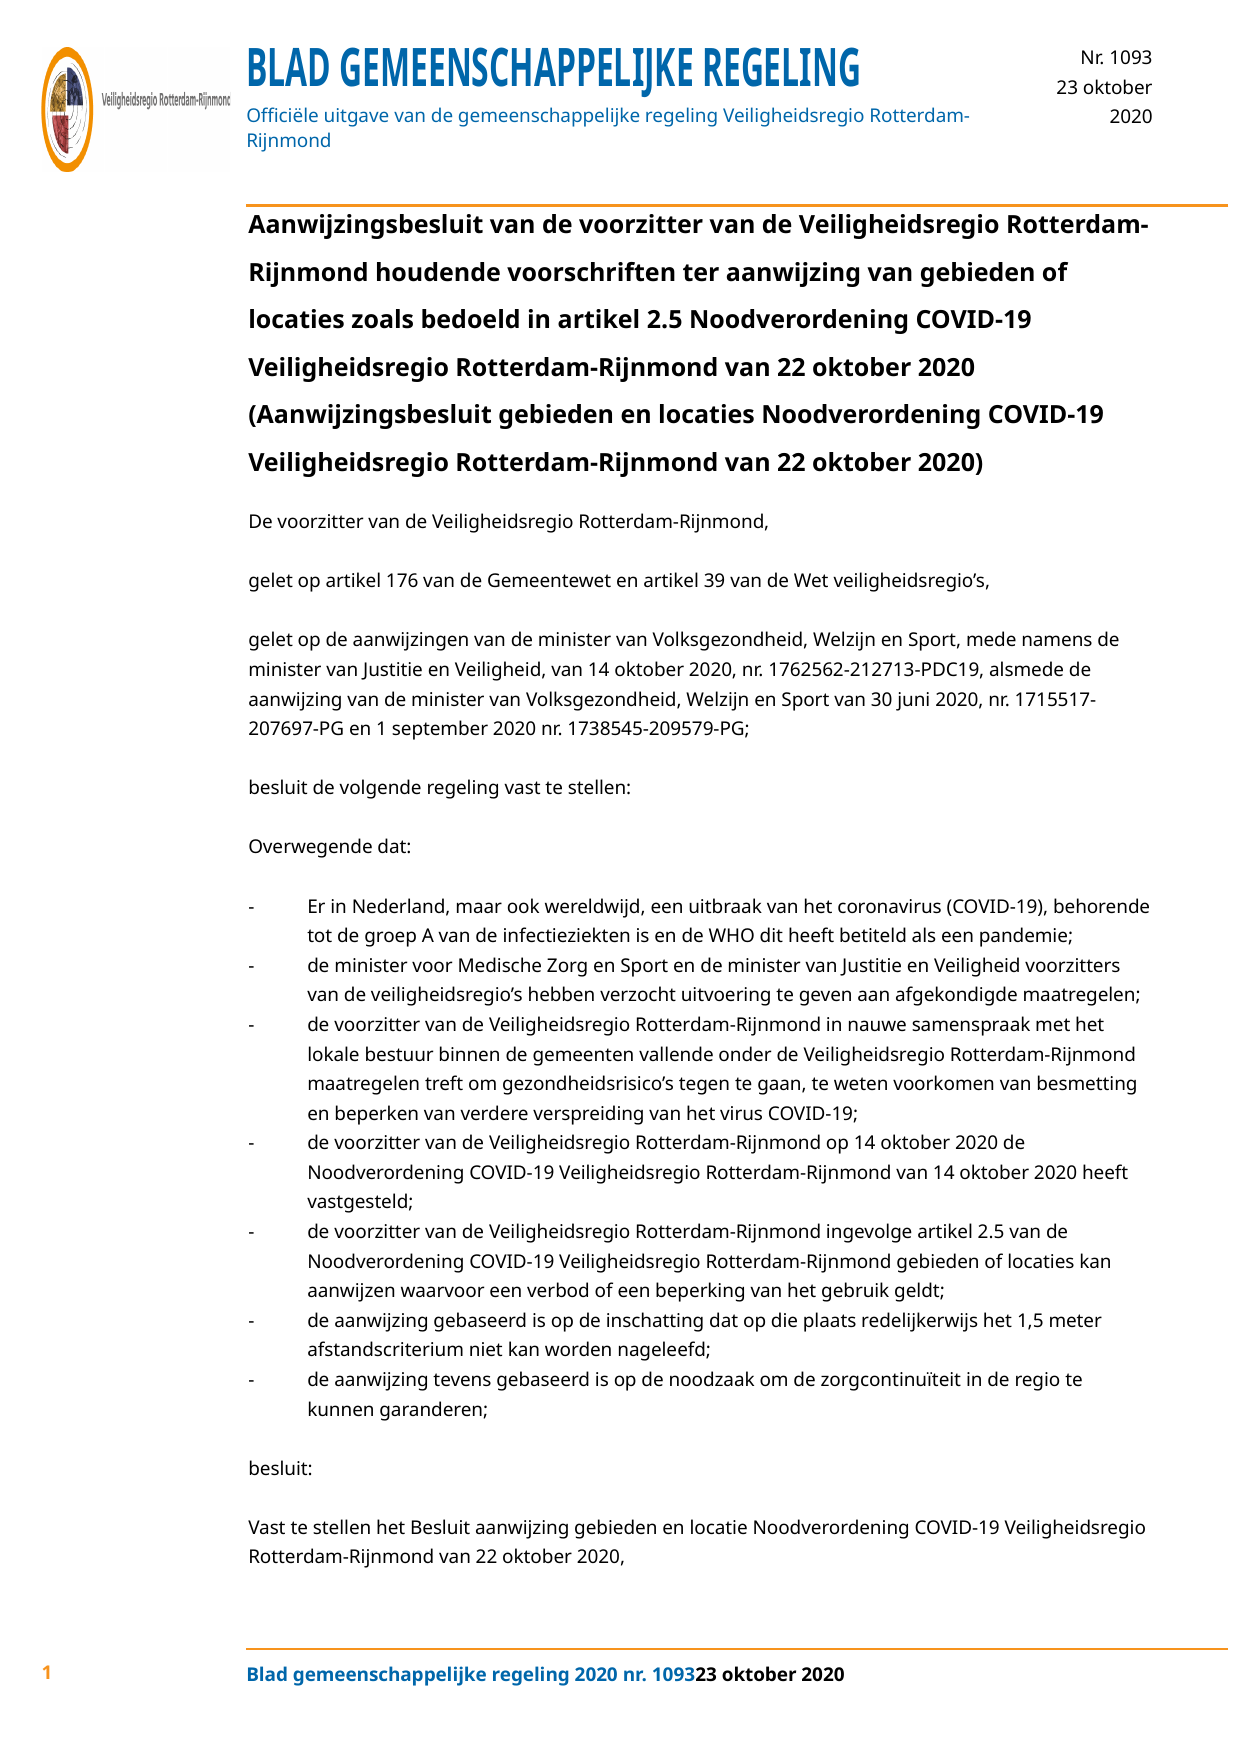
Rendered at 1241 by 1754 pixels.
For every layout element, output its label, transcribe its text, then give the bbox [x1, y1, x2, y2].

picture [41, 47, 231, 172]
text Vast te stellen het Besluit aanwijzing gebieden en locatie Noodverordening COVID-19 Veiligheidsregio Rotterdam-Rijnmond van 22 oktober 2020, [248, 1514, 1152, 1569]
text gelet op artikel 176 van de Gemeentewet en artikel 39 van de Wet veiligheidsregio’s, [248, 567, 1152, 593]
list de voorzitter van de Veiligheidsregio Rotterdam-Rijnmond in nauwe samenspraak met het lokale bestuur binnen de gemeenten vallende onder de Veiligheidsregio Rotterdam-Rijnmond maatregelen treft om gezondheidsrisico’s tegen te gaan, te weten voorkomen van besmetting en beperken van verdere verspreiding van het virus COVID-19; [248, 1011, 1152, 1126]
list de aanwijzing tevens gebaseerd is op de noodzaak om de zorgcontinuïteit in de regio te kunnen garanderen; [248, 1366, 1152, 1422]
list de minister voor Medische Zorg en Sport en de minister van Justitie en Veiligheid voorzitters van de veiligheidsregio’s hebben verzocht uitvoering te geven aan afgekondigde maatregelen; [248, 952, 1152, 1007]
list de voorzitter van de Veiligheidsregio Rotterdam-Rijnmond ingevolge artikel 2.5 van de Noodverordening COVID-19 Veiligheidsregio Rotterdam-Rijnmond gebieden of locaties kan aanwijzen waarvoor een verbod of een beperking van het gebruik geldt; [248, 1218, 1152, 1303]
list de aanwijzing gebaseerd is op de inschatting dat op die plaats redelijkerwijs het 1,5 meter afstandscriterium niet kan worden nageleefd; [248, 1307, 1152, 1362]
list Er in Nederland, maar ook wereldwijd, een uitbraak van het coronavirus (COVID-19), behorende tot de groep A van de infectieziekten is en de WHO dit heeft betiteld als een pandemie; [248, 893, 1152, 948]
text besluit: [248, 1455, 1152, 1481]
text De voorzitter van de Veiligheidsregio Rotterdam-Rijnmond, [248, 508, 1152, 534]
list de voorzitter van de Veiligheidsregio Rotterdam-Rijnmond op 14 oktober 2020 de Noodverordening COVID-19 Veiligheidsregio Rotterdam-Rijnmond van 14 oktober 2020 heeft vastgesteld; [248, 1129, 1152, 1214]
text Aanwijzingsbesluit van de voorzitter van de Veiligheidsregio Rotterdam-Rijnmond houdende voorschriften ter aanwijzing van gebieden of locaties zoals bedoeld in artikel 2.5 Noodverordening COVID-19 Veiligheidsregio Rotterdam-Rijnmond van 22 oktober 2020 (Aanwijzingsbesluit gebieden en locaties Noodverordening COVID-19 Veiligheidsregio Rotterdam-Rijnmond van 22 oktober 2020) [248, 207, 1152, 479]
text besluit de volgende regeling vast te stellen: [248, 774, 1152, 800]
text gelet op de aanwijzingen van de minister van Volksgezondheid, Welzijn en Sport, mede namens de minister van Justitie en Veiligheid, van 14 oktober 2020, nr. 1762562-212713-PDC19, alsmede de aanwijzing van de minister van Volksgezondheid, Welzijn en Sport van 30 juni 2020, nr. 1715517-207697-PG en 1 september 2020 nr. 1738545-209579-PG; [248, 627, 1152, 741]
text Overwegende dat: [248, 834, 1152, 859]
